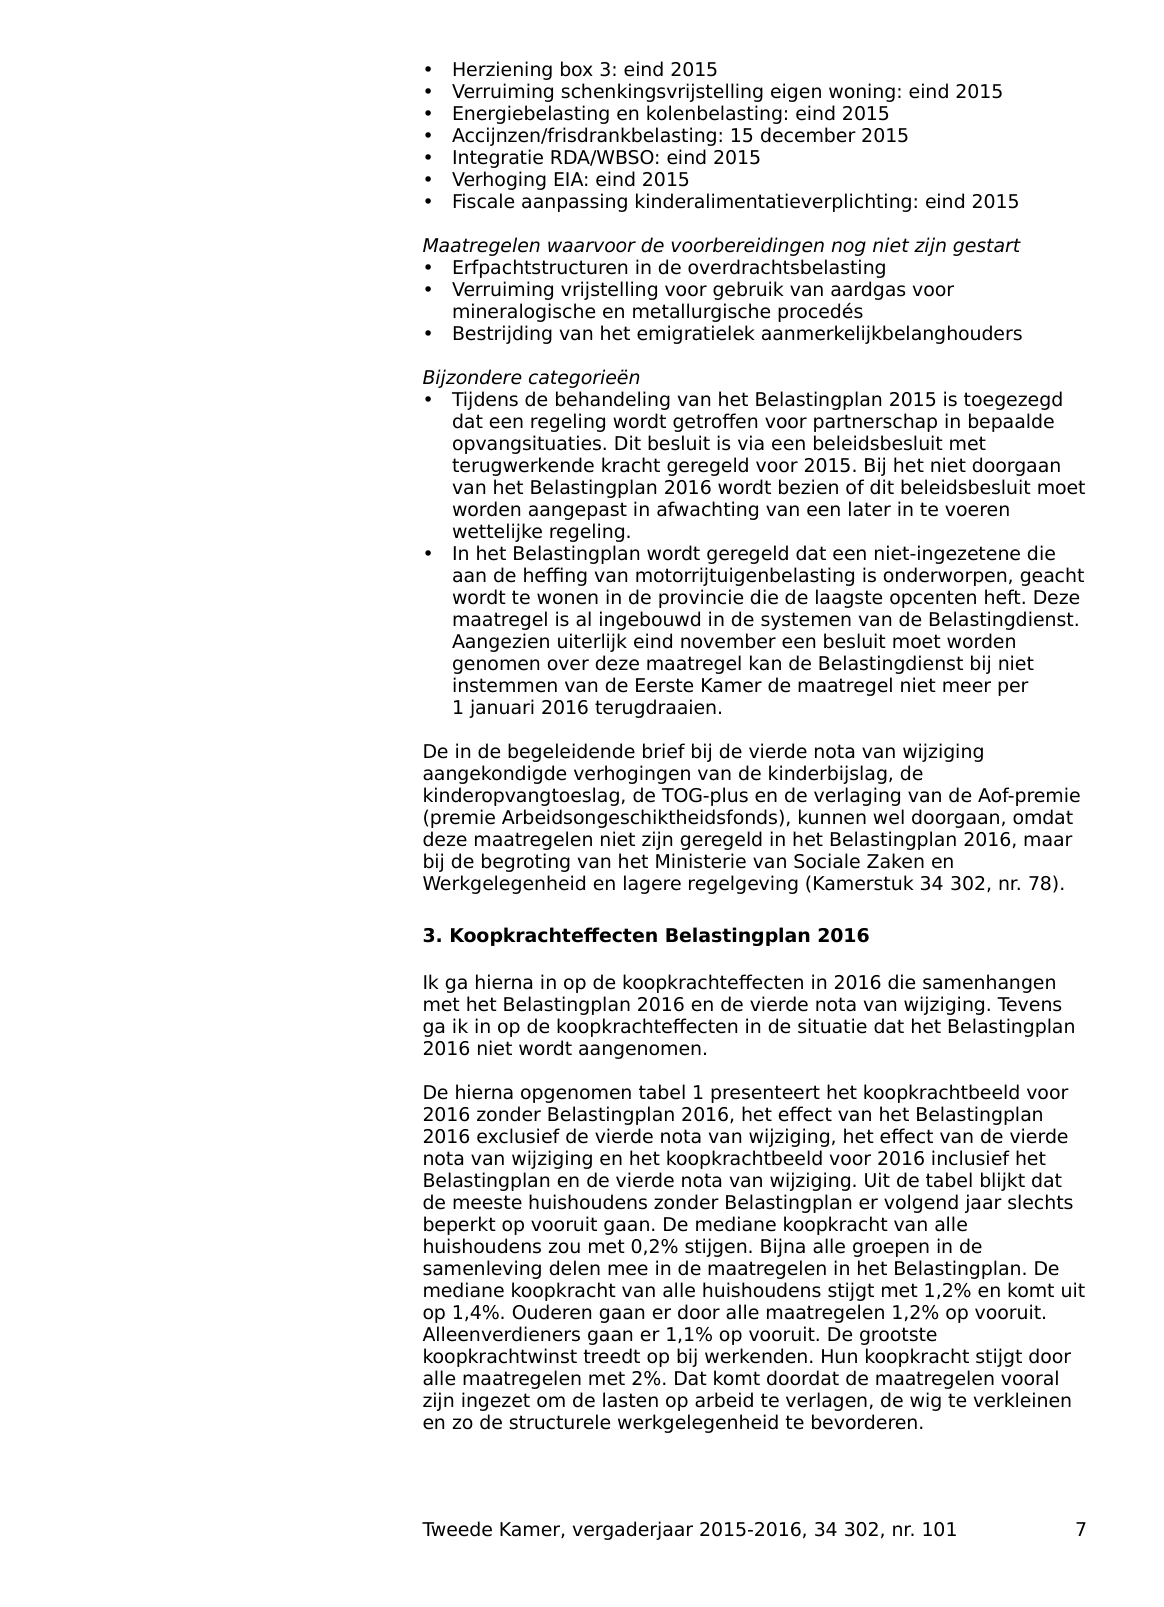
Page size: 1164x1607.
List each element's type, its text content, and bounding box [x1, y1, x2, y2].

subtitle Maatregelen waarvoor de voorbereidingen nog niet zijn gestart [422, 235, 1087, 257]
subtitle Bijzondere categorieën [422, 367, 1087, 389]
text • Tijdens de behandeling van het Belastingplan 2015 is toegezegd dat een regeling wordt getroffen voor partnerschap in bepaalde opvangsituaties. Dit besluit is via een beleidsbesluit met terugwerkende kracht geregeld voor 2015. Bij het niet doorgaan van het Belastingplan 2016 wordt bezien of dit beleidsbesluit moet worden aangepast in afwachting van een later in te voeren wettelijke regeling. [422, 389, 1087, 543]
text • Integratie RDA/WBSO: eind 2015 [422, 147, 1087, 169]
text • In het Belastingplan wordt geregeld dat een niet-ingezetene die aan de heffing van motorrijtuigenbelasting is onderworpen, geacht wordt te wonen in de provincie die de laagste opcenten heft. Deze maatregel is al ingebouwd in de systemen van de Belastingdienst. Aangezien uiterlijk eind november een besluit moet worden genomen over deze maatregel kan de Belastingdienst bij niet instemmen van de Eerste Kamer de maatregel niet meer per 1 januari 2016 terugdraaien. [422, 543, 1087, 719]
text • Verruiming vrijstelling voor gebruik van aardgas voor mineralogische en metallurgische procedés [422, 279, 1087, 323]
text • Energiebelasting en kolenbelasting: eind 2015 [422, 103, 1087, 125]
text De hierna opgenomen tabel 1 presenteert het koopkrachtbeeld voor 2016 zonder Belastingplan 2016, het effect van het Belastingplan 2016 exclusief de vierde nota van wijziging, het effect van de vierde nota van wijziging en het koopkrachtbeeld voor 2016 inclusief het Belastingplan en de vierde nota van wijziging. Uit de tabel blijkt dat de meeste huishoudens zonder Belastingplan er volgend jaar slechts beperkt op vooruit gaan. De mediane koopkracht van alle huishoudens zou met 0,2% stijgen. Bijna alle groepen in de samenleving delen mee in de maatregelen in het Belastingplan. De mediane koopkracht van alle huishoudens stijgt met 1,2% en komt uit op 1,4%. Ouderen gaan er door alle maatregelen 1,2% op vooruit. Alleenverdieners gaan er 1,1% op vooruit. De grootste koopkrachtwinst treedt op bij werkenden. Hun koopkracht stijgt door alle maatregelen met 2%. Dat komt doordat de maatregelen vooral zijn ingezet om de lasten op arbeid te verlagen, de wig te verkleinen en zo de structurele werkgelegenheid te bevorderen. [422, 1082, 1087, 1434]
text • Erfpachtstructuren in de overdrachtsbelasting [422, 257, 1087, 279]
text • Verhoging EIA: eind 2015 [422, 169, 1087, 191]
text Ik ga hierna in op de koopkrachteffecten in 2016 die samenhangen met het Belastingplan 2016 en de vierde nota van wijziging. Tevens ga ik in op de koopkrachteffecten in de situatie dat het Belastingplan 2016 niet wordt aangenomen. [422, 972, 1087, 1060]
text • Herziening box 3: eind 2015 [422, 59, 1087, 81]
text • Fiscale aanpassing kinderalimentatieverplichting: eind 2015 [422, 191, 1087, 213]
text • Bestrijding van het emigratielek aanmerkelijkbelanghouders [422, 323, 1087, 345]
text • Verruiming schenkingsvrijstelling eigen woning: eind 2015 [422, 81, 1087, 103]
text De in de begeleidende brief bij de vierde nota van wijziging aangekondigde verhogingen van de kinderbijslag, de kinderopvangtoeslag, de TOG-plus en de verlaging van de Aof-premie (premie Arbeidsongeschiktheidsfonds), kunnen wel doorgaan, omdat deze maatregelen niet zijn geregeld in het Belastingplan 2016, maar bij de begroting van het Ministerie van Sociale Zaken en Werkgelegenheid en lagere regelgeving (Kamerstuk 34 302, nr. 78). [422, 741, 1087, 895]
text • Accijnzen/frisdrankbelasting: 15 december 2015 [422, 125, 1087, 147]
subtitle 3. Koopkrachteffecten Belastingplan 2016 [422, 925, 1087, 947]
